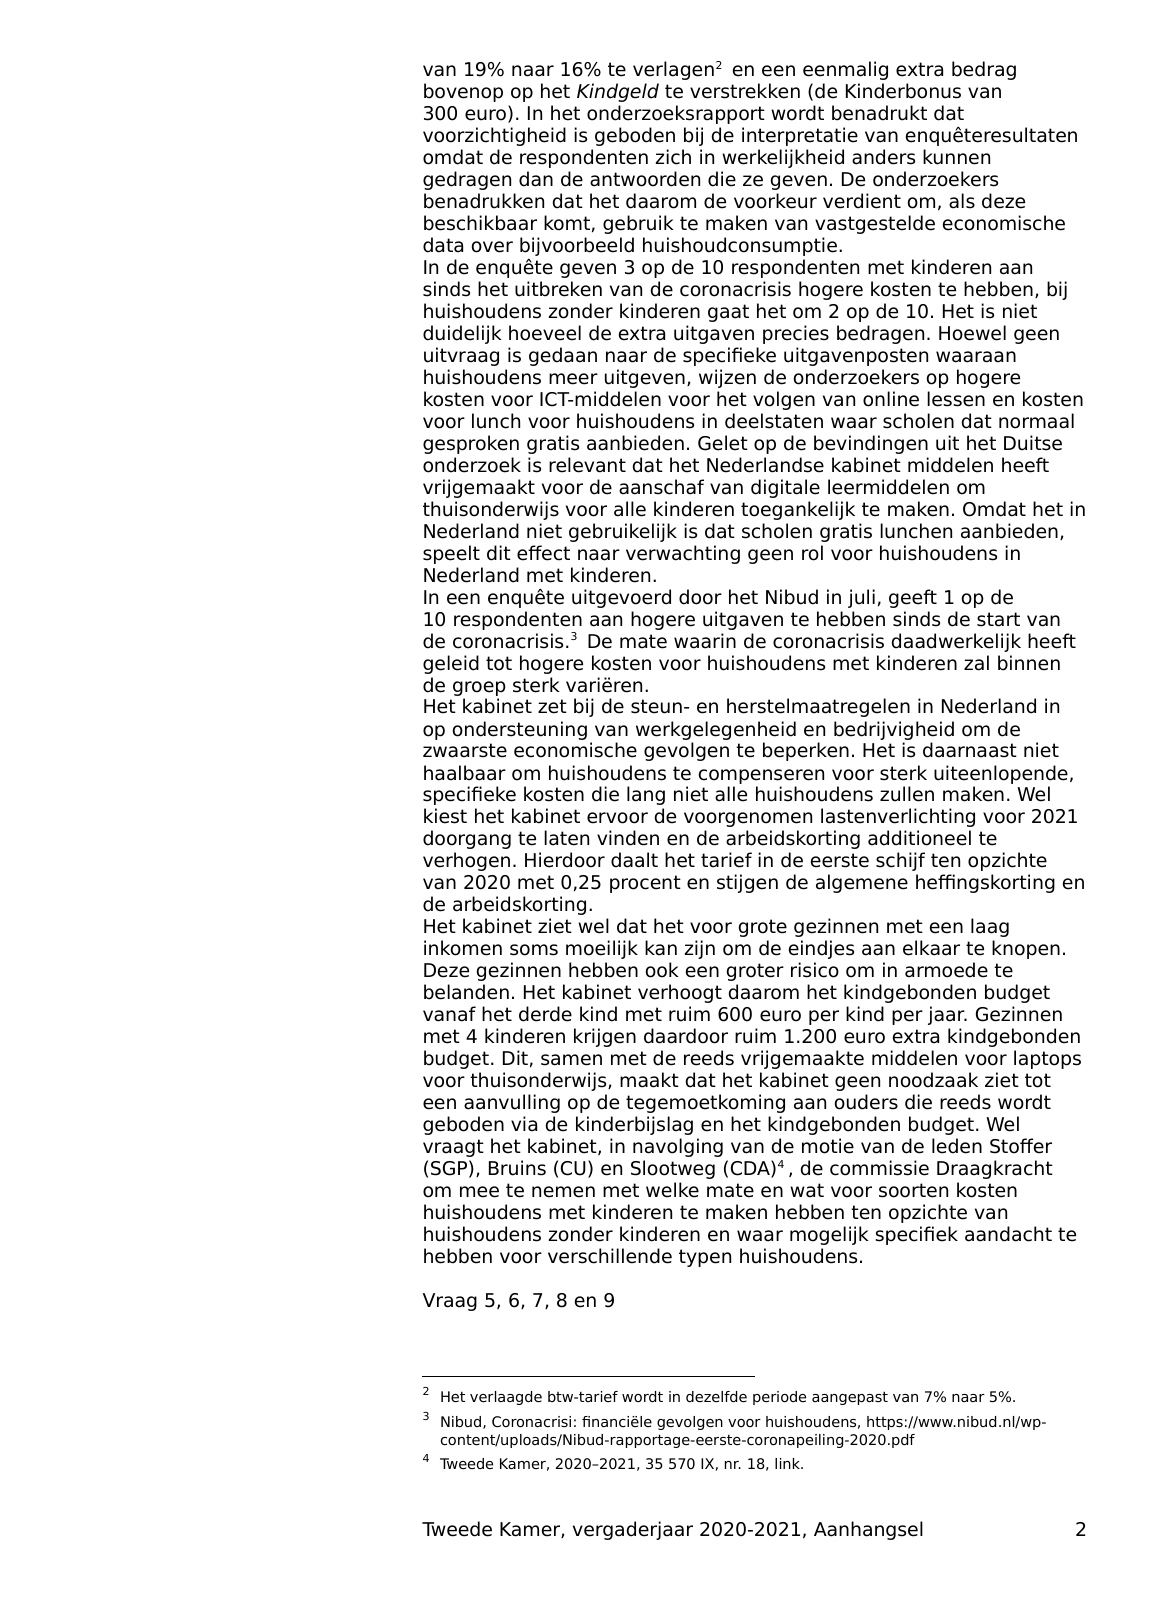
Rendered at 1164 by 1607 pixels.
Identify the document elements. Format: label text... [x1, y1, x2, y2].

text Het verlaagde btw-tarief wordt in dezelfde periode aangepast van 7% naar 5%. [422, 1385, 1087, 1407]
text van 19% naar 16% te verlagen en een eenmalig extra bedrag bovenop op het Kindgeld te verstrekken (de Kinderbonus van 300 euro). In het onderzoeksrapport wordt benadrukt dat voorzichtigheid is geboden bij de interpretatie van enquêteresultaten omdat de respondenten zich in werkelijkheid anders kunnen gedragen dan de antwoorden die ze geven. De onderzoekers benadrukken dat het daarom de voorkeur verdient om, als deze beschikbaar komt, gebruik te maken van vastgestelde economische data over bijvoorbeeld huishoudconsumptie. [422, 59, 1087, 257]
text Het kabinet zet bij de steun- en herstelmaatregelen in Nederland in op ondersteuning van werkgelegenheid en bedrijvigheid om de zwaarste economische gevolgen te beperken. Het is daarnaast niet haalbaar om huishoudens te compenseren voor sterk uiteenlopende, specifieke kosten die lang niet alle huishoudens zullen maken. Wel kiest het kabinet ervoor de voorgenomen lastenverlichting voor 2021 doorgang te laten vinden en de arbeidskorting additioneel te verhogen. Hierdoor daalt het tarief in de eerste schijf ten opzichte van 2020 met 0,25 procent en stijgen de algemene heffingskorting en de arbeidskorting. [422, 696, 1087, 916]
text In een enquête uitgevoerd door het Nibud in juli, geeft 1 op de 10 respondenten aan hogere uitgaven te hebben sinds de start van de coronacrisis. De mate waarin de coronacrisis daadwerkelijk heeft geleid tot hogere kosten voor huishoudens met kinderen zal binnen de groep sterk variëren. [422, 587, 1087, 696]
text Vraag 5, 6, 7, 8 en 9 [422, 1290, 1087, 1312]
text Nibud, Coronacrisi: financiële gevolgen voor huishoudens, https://www.nibud.nl/wp-content/uploads/Nibud-rapportage-eerste-coronapeiling-2020.pdf [422, 1410, 1087, 1449]
text Het kabinet ziet wel dat het voor grote gezinnen met een laag inkomen soms moeilijk kan zijn om de eindjes aan elkaar te knopen. Deze gezinnen hebben ook een groter risico om in armoede te belanden. Het kabinet verhoogt daarom het kindgebonden budget vanaf het derde kind met ruim 600 euro per kind per jaar. Gezinnen met 4 kinderen krijgen daardoor ruim 1.200 euro extra kindgebonden budget. Dit, samen met de reeds vrijgemaakte middelen voor laptops voor thuisonderwijs, maakt dat het kabinet geen noodzaak ziet tot een aanvulling op de tegemoetkoming aan ouders die reeds wordt geboden via de kinderbijslag en het kindgebonden budget. Wel vraagt het kabinet, in navolging van de motie van de leden Stoffer (SGP), Bruins (CU) en Slootweg (CDA), de commissie Draagkracht om mee te nemen met welke mate en wat voor soorten kosten huishoudens met kinderen te maken hebben ten opzichte van huishoudens zonder kinderen en waar mogelijk specifiek aandacht te hebben voor verschillende typen huishoudens. [422, 916, 1087, 1268]
text Tweede Kamer, 2020–2021, 35 570 IX, nr. 18, link. [422, 1452, 1087, 1474]
text In de enquête geven 3 op de 10 respondenten met kinderen aan sinds het uitbreken van de coronacrisis hogere kosten te hebben, bij huishoudens zonder kinderen gaat het om 2 op de 10. Het is niet duidelijk hoeveel de extra uitgaven precies bedragen. Hoewel geen uitvraag is gedaan naar de specifieke uitgavenposten waaraan huishoudens meer uitgeven, wijzen de onderzoekers op hogere kosten voor ICT-middelen voor het volgen van online lessen en kosten voor lunch voor huishoudens in deelstaten waar scholen dat normaal gesproken gratis aanbieden. Gelet op de bevindingen uit het Duitse onderzoek is relevant dat het Nederlandse kabinet middelen heeft vrijgemaakt voor de aanschaf van digitale leermiddelen om thuisonderwijs voor alle kinderen toegankelijk te maken. Omdat het in Nederland niet gebruikelijk is dat scholen gratis lunchen aanbieden, speelt dit effect naar verwachting geen rol voor huishoudens in Nederland met kinderen. [422, 257, 1087, 587]
